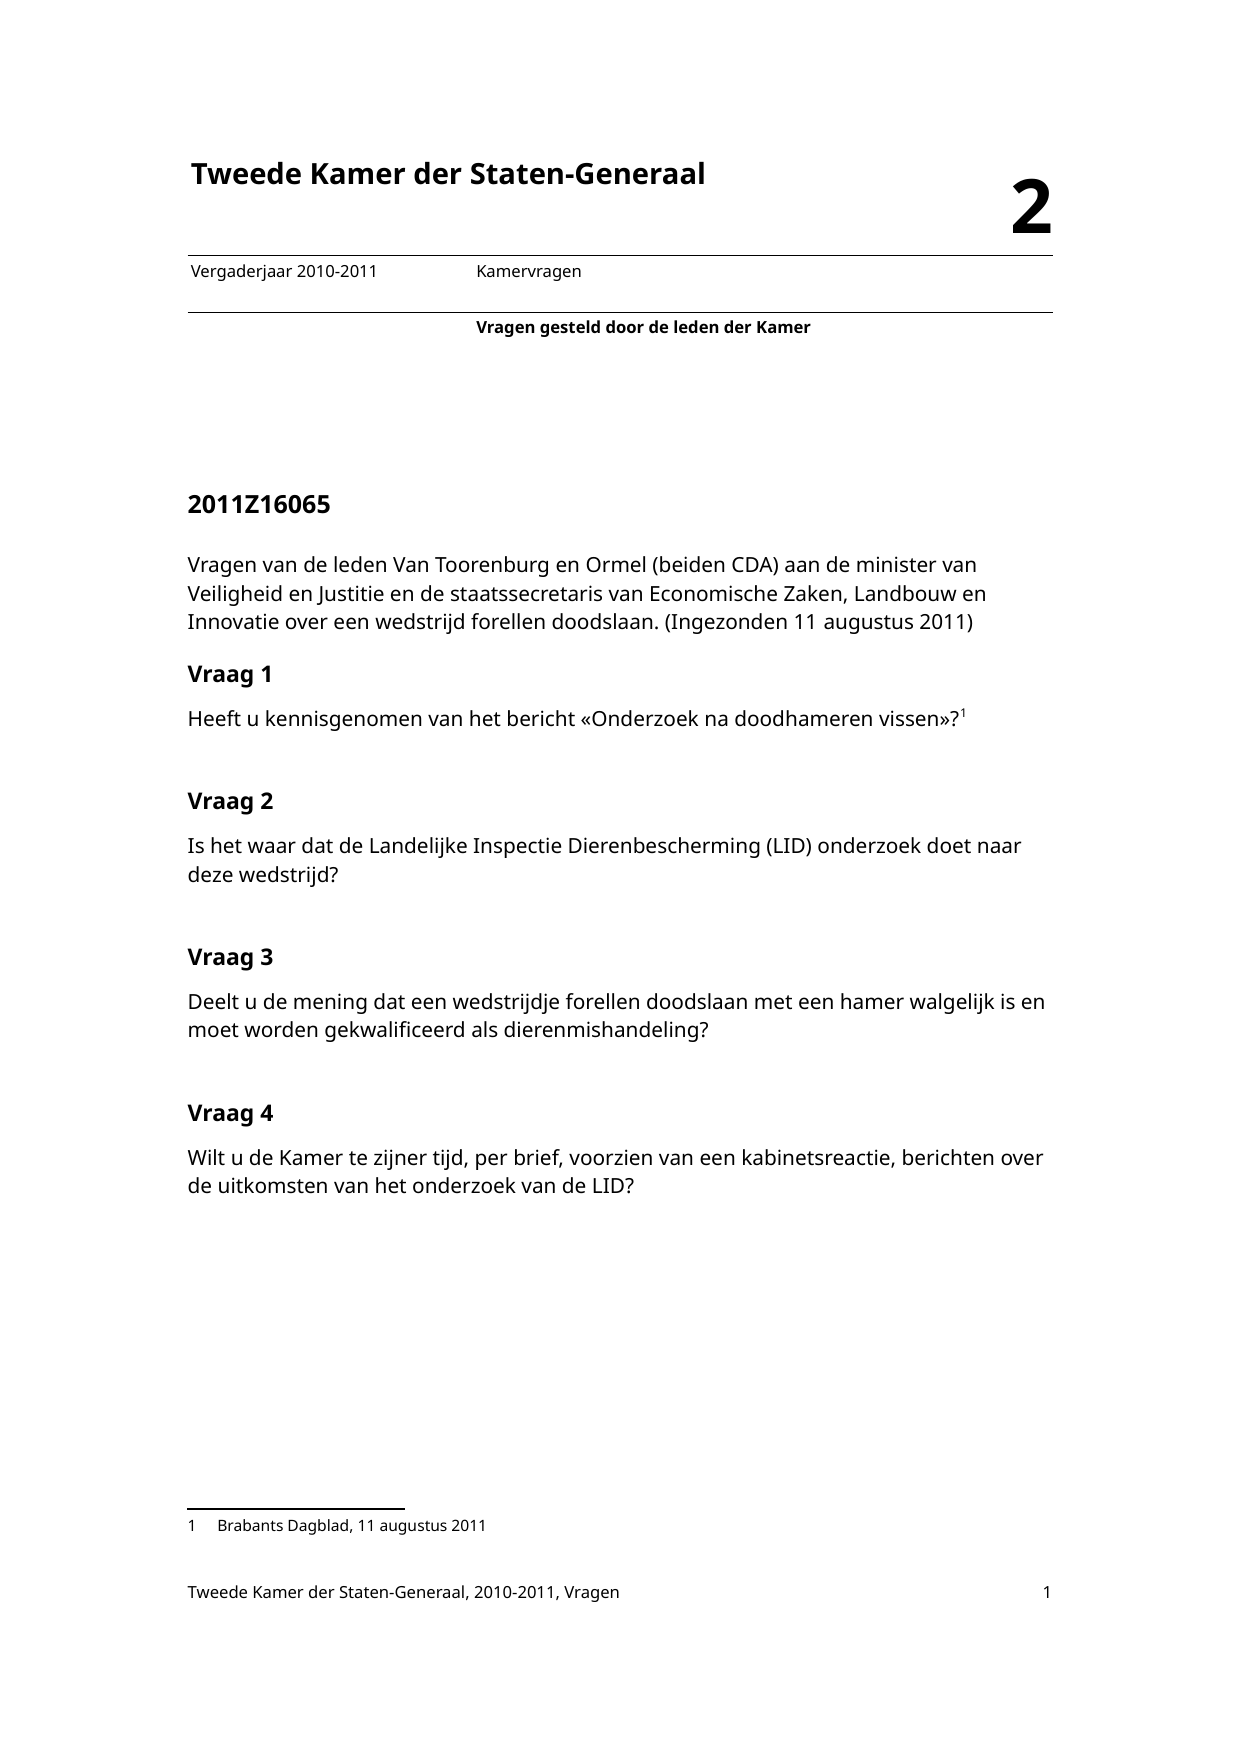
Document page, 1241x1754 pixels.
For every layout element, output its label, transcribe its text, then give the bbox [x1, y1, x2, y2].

table_cell Vragen gesteld door de leden der Kamer [473, 313, 1053, 339]
table_cell Kamervragen [473, 256, 1053, 312]
text Heeft u kennisgenomen van het bericht «Onderzoek na doodhameren vissen»? [187, 704, 1053, 733]
subtitle Vraag 3 [187, 941, 1053, 972]
table_header 2 [880, 150, 1053, 255]
text Deelt u de mening dat een wedstrijdje forellen doodslaan met een hamer walgelijk is en moet worden gekwalificeerd als dierenmishandeling? [187, 987, 1053, 1044]
subtitle Vraag 4 [187, 1097, 1053, 1128]
text 2011Z16065 [187, 487, 1053, 521]
table_cell Vergaderjaar 2010-2011 [188, 256, 473, 312]
table_cell [188, 313, 473, 339]
subtitle Vraag 1 [187, 658, 1053, 689]
table_header Tweede Kamer der Staten-Generaal [188, 150, 879, 255]
text Is het waar dat de Landelijke Inspectie Dierenbescherming (LID) onderzoek doet naar deze wedstrijd? [187, 832, 1053, 888]
text Wilt u de Kamer te zijner tijd, per brief, voorzien van een kabinetsreactie, berichten over de uitkomsten van het onderzoek van de LID? [187, 1143, 1053, 1200]
text Brabants Dagblad, 11 augustus 2011 [187, 1508, 1053, 1536]
text Vragen van de leden Van Toorenburg en Ormel (beiden CDA) aan de minister van Veiligheid en Justitie en de staatssecretaris van Economische Zaken, Landbouw en Innovatie over een wedstrijd forellen doodslaan. (Ingezonden 11 augustus 2011) [187, 550, 1053, 636]
subtitle Vraag 2 [187, 785, 1053, 817]
